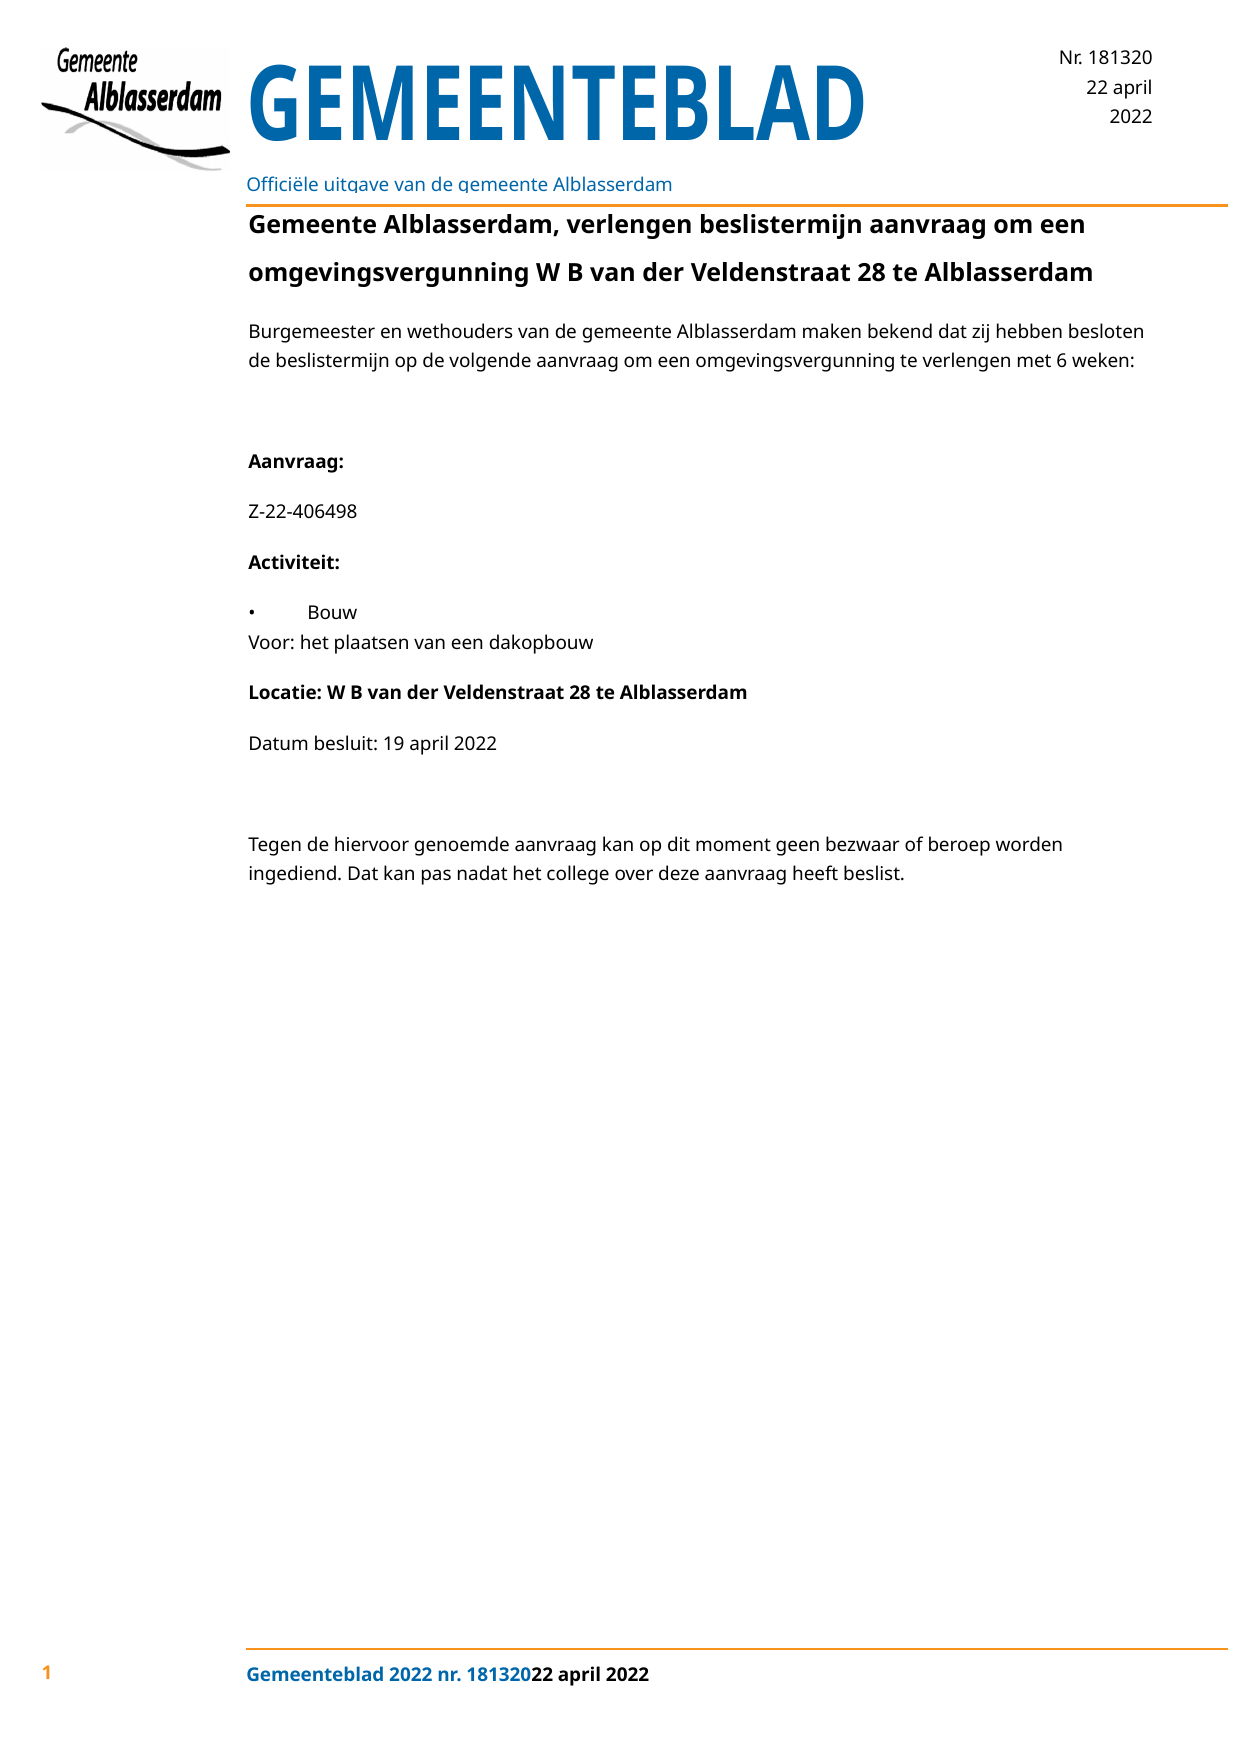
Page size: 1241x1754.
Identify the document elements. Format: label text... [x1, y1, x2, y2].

text Tegen de hiervoor genoemde aanvraag kan op dit moment geen bezwaar of beroep worden ingediend. Dat kan pas nadat het college over deze aanvraag heeft beslist. [248, 831, 1152, 886]
text Locatie: W B van der Veldenstraat 28 te Alblasserdam [248, 679, 1152, 705]
text Z-22-406498 [248, 499, 1152, 524]
text Gemeente Alblasserdam, verlengen beslistermijn aanvraag om een omgevingsvergunning W B van der Veldenstraat 28 te Alblasserdam [248, 207, 1152, 288]
picture [41, 47, 231, 172]
text Datum besluit: 19 april 2022 [248, 730, 1152, 756]
text Activiteit: [248, 549, 1152, 575]
text Aanvraag: [248, 448, 1152, 474]
text Voor: het plaatsen van een dakopbouw [248, 629, 1152, 655]
text Burgemeester en wethouders van de gemeente Alblasserdam maken bekend dat zij hebben besloten de beslistermijn op de volgende aanvraag om een omgevingsvergunning te verlengen met 6 weken: [248, 318, 1152, 373]
list Bouw [248, 599, 1152, 625]
